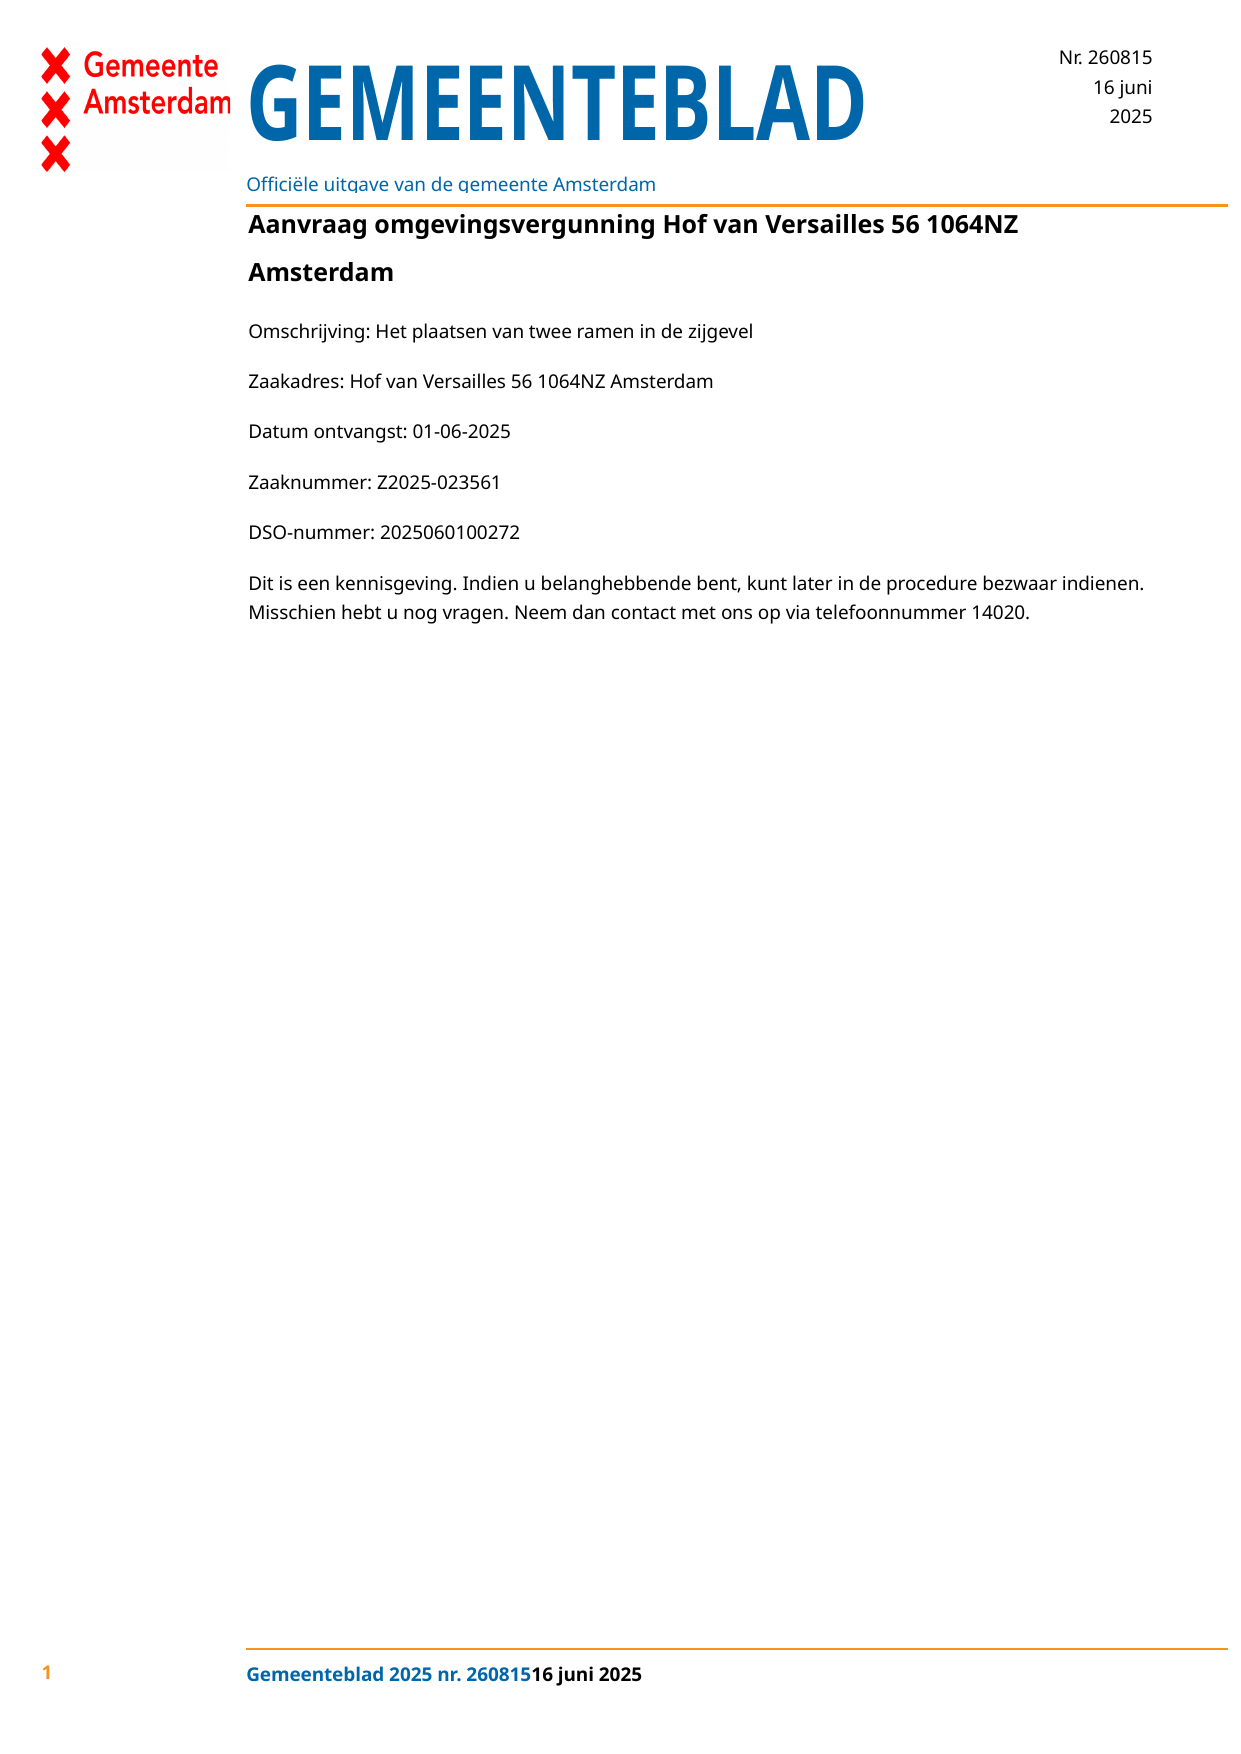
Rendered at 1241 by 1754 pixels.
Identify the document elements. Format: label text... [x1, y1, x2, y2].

text DSO-nummer: 2025060100272 [248, 519, 1152, 545]
text Aanvraag omgevingsvergunning Hof van Versailles 56 1064NZ Amsterdam [248, 207, 1152, 288]
text Omschrijving: Het plaatsen van twee ramen in de zijgevel [248, 318, 1152, 344]
picture [41, 47, 231, 172]
text Zaakadres: Hof van Versailles 56 1064NZ Amsterdam [248, 368, 1152, 394]
text Zaaknummer: Z2025-023561 [248, 469, 1152, 495]
text Dit is een kennisgeving. Indien u belanghebbende bent, kunt later in de procedure bezwaar indienen. Misschien hebt u nog vragen. Neem dan contact met ons op via telefoonnummer 14020. [248, 570, 1152, 625]
text Datum ontvangst: 01-06-2025 [248, 419, 1152, 444]
